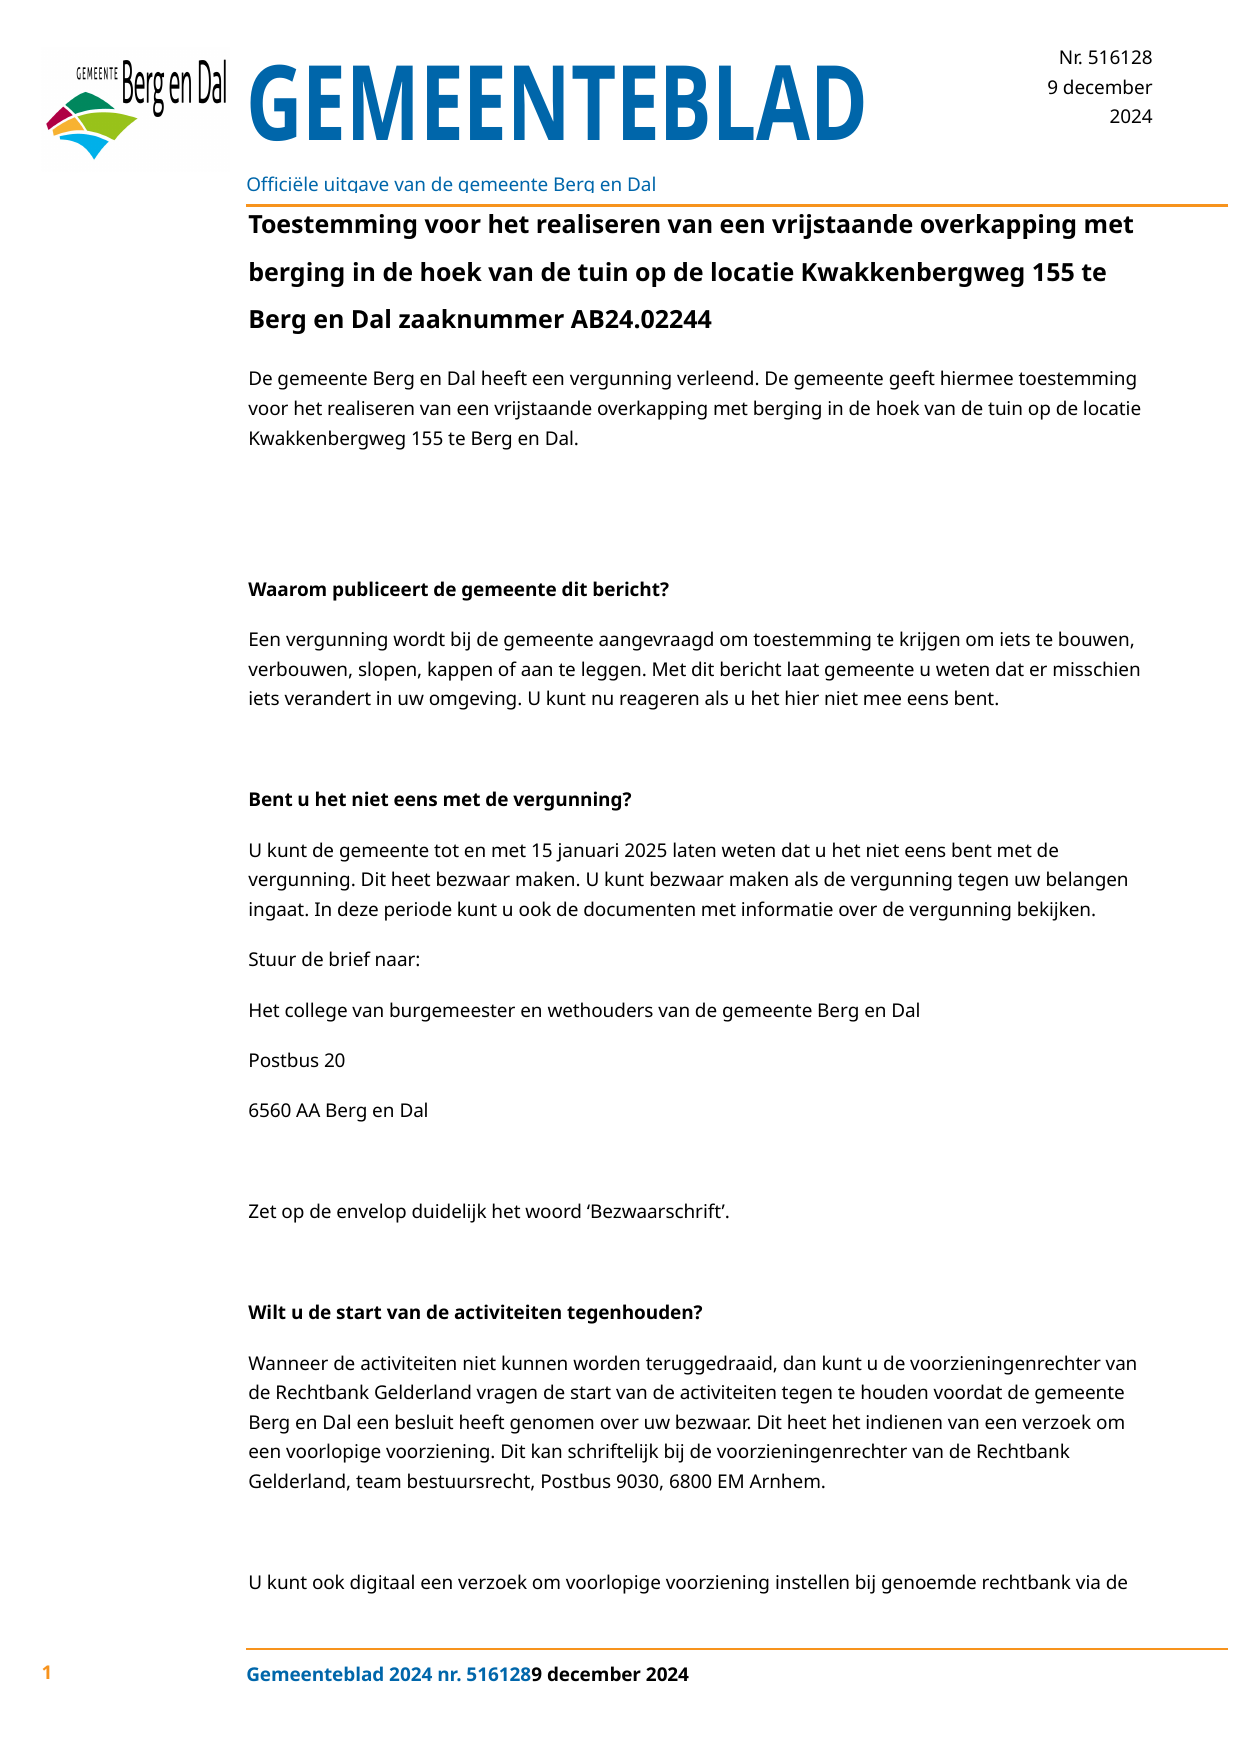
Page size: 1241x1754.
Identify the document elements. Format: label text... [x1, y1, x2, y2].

picture [41, 47, 231, 172]
text U kunt ook digitaal een verzoek om voorlopige voorziening instellen bij genoemde rechtbank via de [248, 1569, 1152, 1594]
text Zet op de envelop duidelijk het woord ‘Bezwaarschrift’. [248, 1198, 1152, 1224]
text Postbus 20 [248, 1047, 1152, 1073]
text Een vergunning wordt bij de gemeente aangevraagd om toestemming te krijgen om iets te bouwen, verbouwen, slopen, kappen of aan te leggen. Met dit bericht laat gemeente u weten dat er misschien iets verandert in uw omgeving. U kunt nu reageren als u het hier niet mee eens bent. [248, 626, 1152, 711]
text Bent u het niet eens met de vergunning? [248, 786, 1152, 812]
text U kunt de gemeente tot en met 15 januari 2025 laten weten dat u het niet eens bent met de vergunning. Dit heet bezwaar maken. U kunt bezwaar maken als de vergunning tegen uw belangen ingaat. In deze periode kunt u ook de documenten met informatie over de vergunning bekijken. [248, 837, 1152, 922]
text Het college van burgemeester en wethouders van de gemeente Berg en Dal [248, 997, 1152, 1022]
text Toestemming voor het realiseren van een vrijstaande overkapping met berging in de hoek van de tuin op de locatie Kwakkenbergweg 155 te Berg en Dal zaaknummer AB24.02244 [248, 207, 1152, 336]
text Stuur de brief naar: [248, 946, 1152, 972]
text Wanneer de activiteiten niet kunnen worden teruggedraaid, dan kunt u de voorzieningenrechter van de Rechtbank Gelderland vragen de start van de activiteiten tegen te houden voordat de gemeente Berg en Dal een besluit heeft genomen over uw bezwaar. Dit heet het indienen van een verzoek om een voorlopige voorziening. Dit kan schriftelijk bij de voorzieningenrechter van de Rechtbank Gelderland, team bestuursrecht, Postbus 9030, 6800 EM Arnhem. [248, 1350, 1152, 1494]
text Waarom publiceert de gemeente dit bericht? [248, 576, 1152, 602]
text Wilt u de start van de activiteiten tegenhouden? [248, 1299, 1152, 1325]
text 6560 AA Berg en Dal [248, 1098, 1152, 1123]
text De gemeente Berg en Dal heeft een vergunning verleend. De gemeente geeft hiermee toestemming voor het realiseren van een vrijstaande overkapping met berging in de hoek van de tuin op de locatie Kwakkenbergweg 155 te Berg en Dal. [248, 366, 1152, 450]
